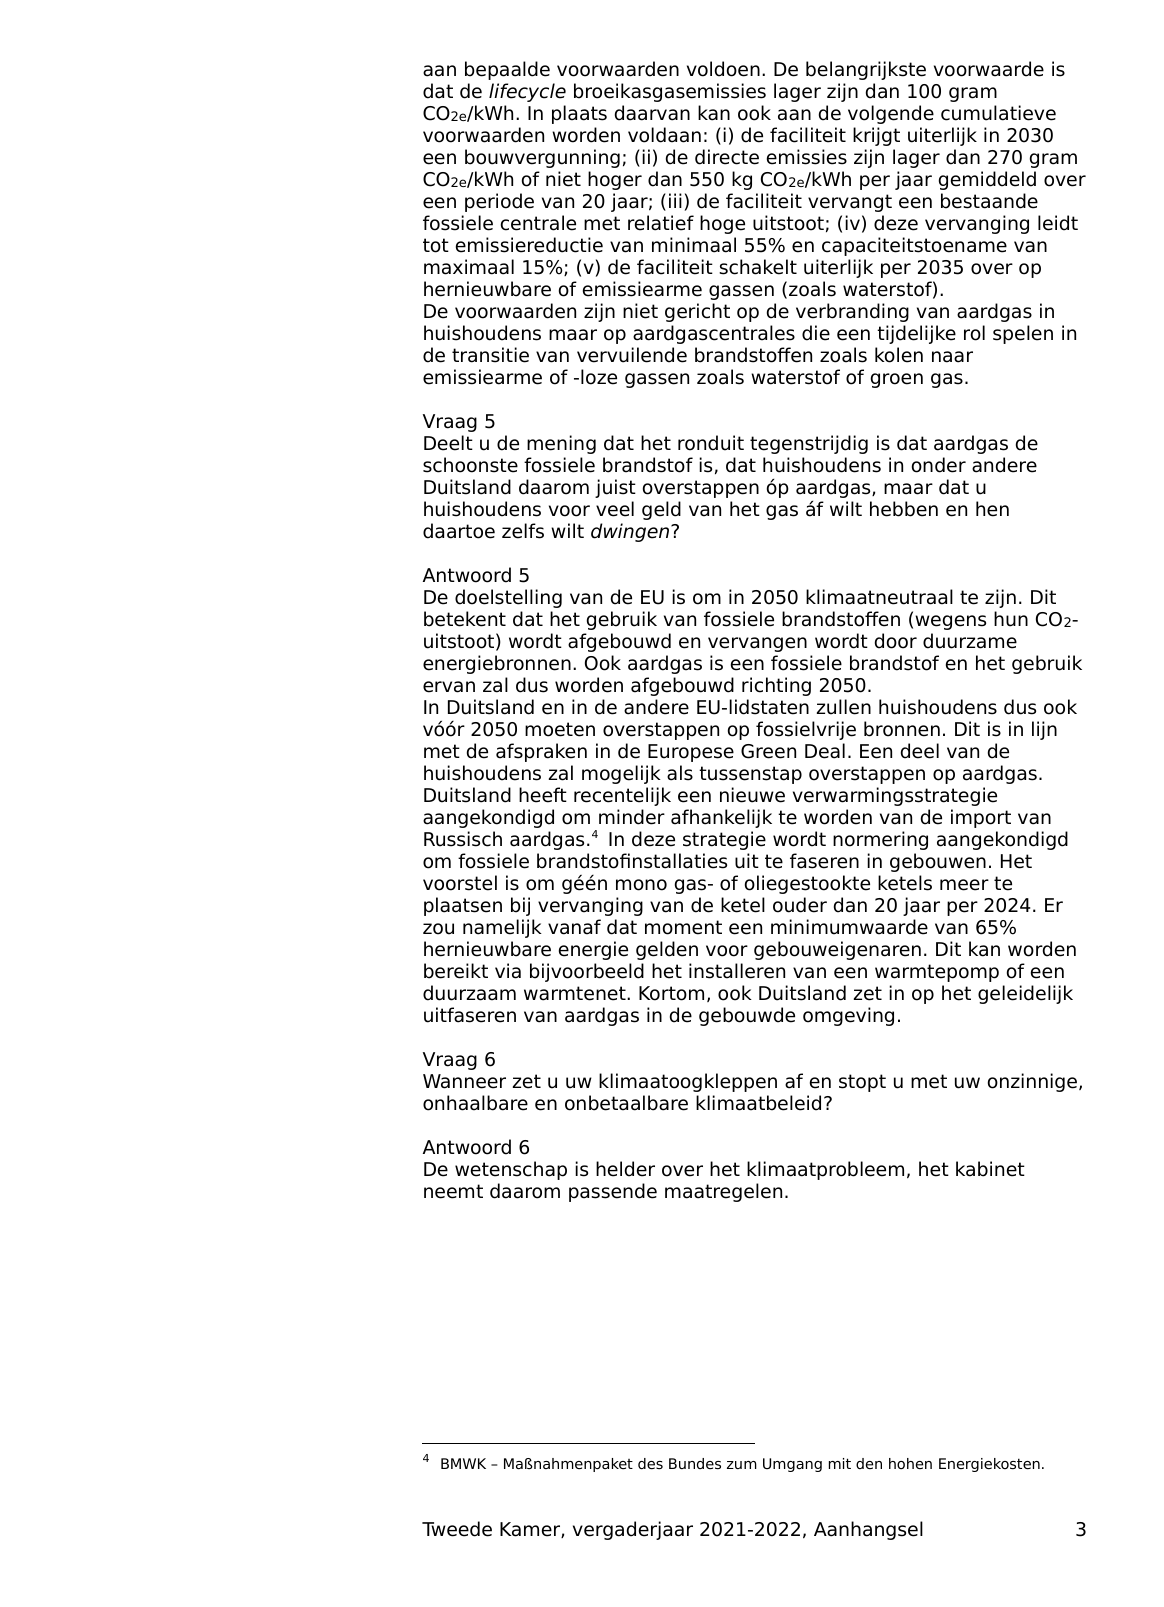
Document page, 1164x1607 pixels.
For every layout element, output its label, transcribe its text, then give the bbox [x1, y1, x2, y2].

text De voorwaarden zijn niet gericht op de verbranding van aardgas in huishoudens maar op aardgascentrales die een tijdelijke rol spelen in de transitie van vervuilende brandstoffen zoals kolen naar emissiearme of -loze gassen zoals waterstof of groen gas. [422, 301, 1087, 389]
text De wetenschap is helder over het klimaatprobleem, het kabinet neemt daarom passende maatregelen. [422, 1159, 1087, 1203]
text Deelt u de mening dat het ronduit tegenstrijdig is dat aardgas de schoonste fossiele brandstof is, dat huishoudens in onder andere Duitsland daarom juist overstappen óp aardgas, maar dat u huishoudens voor veel geld van het gas áf wilt hebben en hen daartoe zelfs wilt dwingen? [422, 433, 1087, 543]
text Antwoord 5 [422, 565, 1087, 587]
text Antwoord 6 [422, 1137, 1087, 1159]
text De doelstelling van de EU is om in 2050 klimaatneutraal te zijn. Dit betekent dat het gebruik van fossiele brandstoffen (wegens hun CO2-uitstoot) wordt afgebouwd en vervangen wordt door duurzame energiebronnen. Ook aardgas is een fossiele brandstof en het gebruik ervan zal dus worden afgebouwd richting 2050. [422, 587, 1087, 697]
text aan bepaalde voorwaarden voldoen. De belangrijkste voorwaarde is dat de lifecycle broeikasgasemissies lager zijn dan 100 gram CO2e/kWh. In plaats daarvan kan ook aan de volgende cumulatieve voorwaarden worden voldaan: (i) de faciliteit krijgt uiterlijk in 2030 een bouwvergunning; (ii) de directe emissies zijn lager dan 270 gram CO2e/kWh of niet hoger dan 550 kg CO2e/kWh per jaar gemiddeld over een periode van 20 jaar; (iii) de faciliteit vervangt een bestaande fossiele centrale met relatief hoge uitstoot; (iv) deze vervanging leidt tot emissiereductie van minimaal 55% en capaciteitstoename van maximaal 15%; (v) de faciliteit schakelt uiterlijk per 2035 over op hernieuwbare of emissiearme gassen (zoals waterstof). [422, 59, 1087, 301]
text In Duitsland en in de andere EU-lidstaten zullen huishoudens dus ook vóór 2050 moeten overstappen op fossielvrije bronnen. Dit is in lijn met de afspraken in de Europese Green Deal. Een deel van de huishoudens zal mogelijk als tussenstap overstappen op aardgas. Duitsland heeft recentelijk een nieuwe verwarmingsstrategie aangekondigd om minder afhankelijk te worden van de import van Russisch aardgas. In deze strategie wordt normering aangekondigd om fossiele brandstofinstallaties uit te faseren in gebouwen. Het voorstel is om géén mono gas- of oliegestookte ketels meer te plaatsen bij vervanging van de ketel ouder dan 20 jaar per 2024. Er zou namelijk vanaf dat moment een minimumwaarde van 65% hernieuwbare energie gelden voor gebouweigenaren. Dit kan worden bereikt via bijvoorbeeld het installeren van een warmtepomp of een duurzaam warmtenet. Kortom, ook Duitsland zet in op het geleidelijk uitfaseren van aardgas in de gebouwde omgeving. [422, 697, 1087, 1027]
text Vraag 5 [422, 411, 1087, 433]
text Wanneer zet u uw klimaatoogkleppen af en stopt u met uw onzinnige, onhaalbare en onbetaalbare klimaatbeleid? [422, 1071, 1087, 1115]
text Vraag 6 [422, 1049, 1087, 1071]
text BMWK – Maßnahmenpaket des Bundes zum Umgang mit den hohen Energiekosten. [422, 1452, 1087, 1474]
